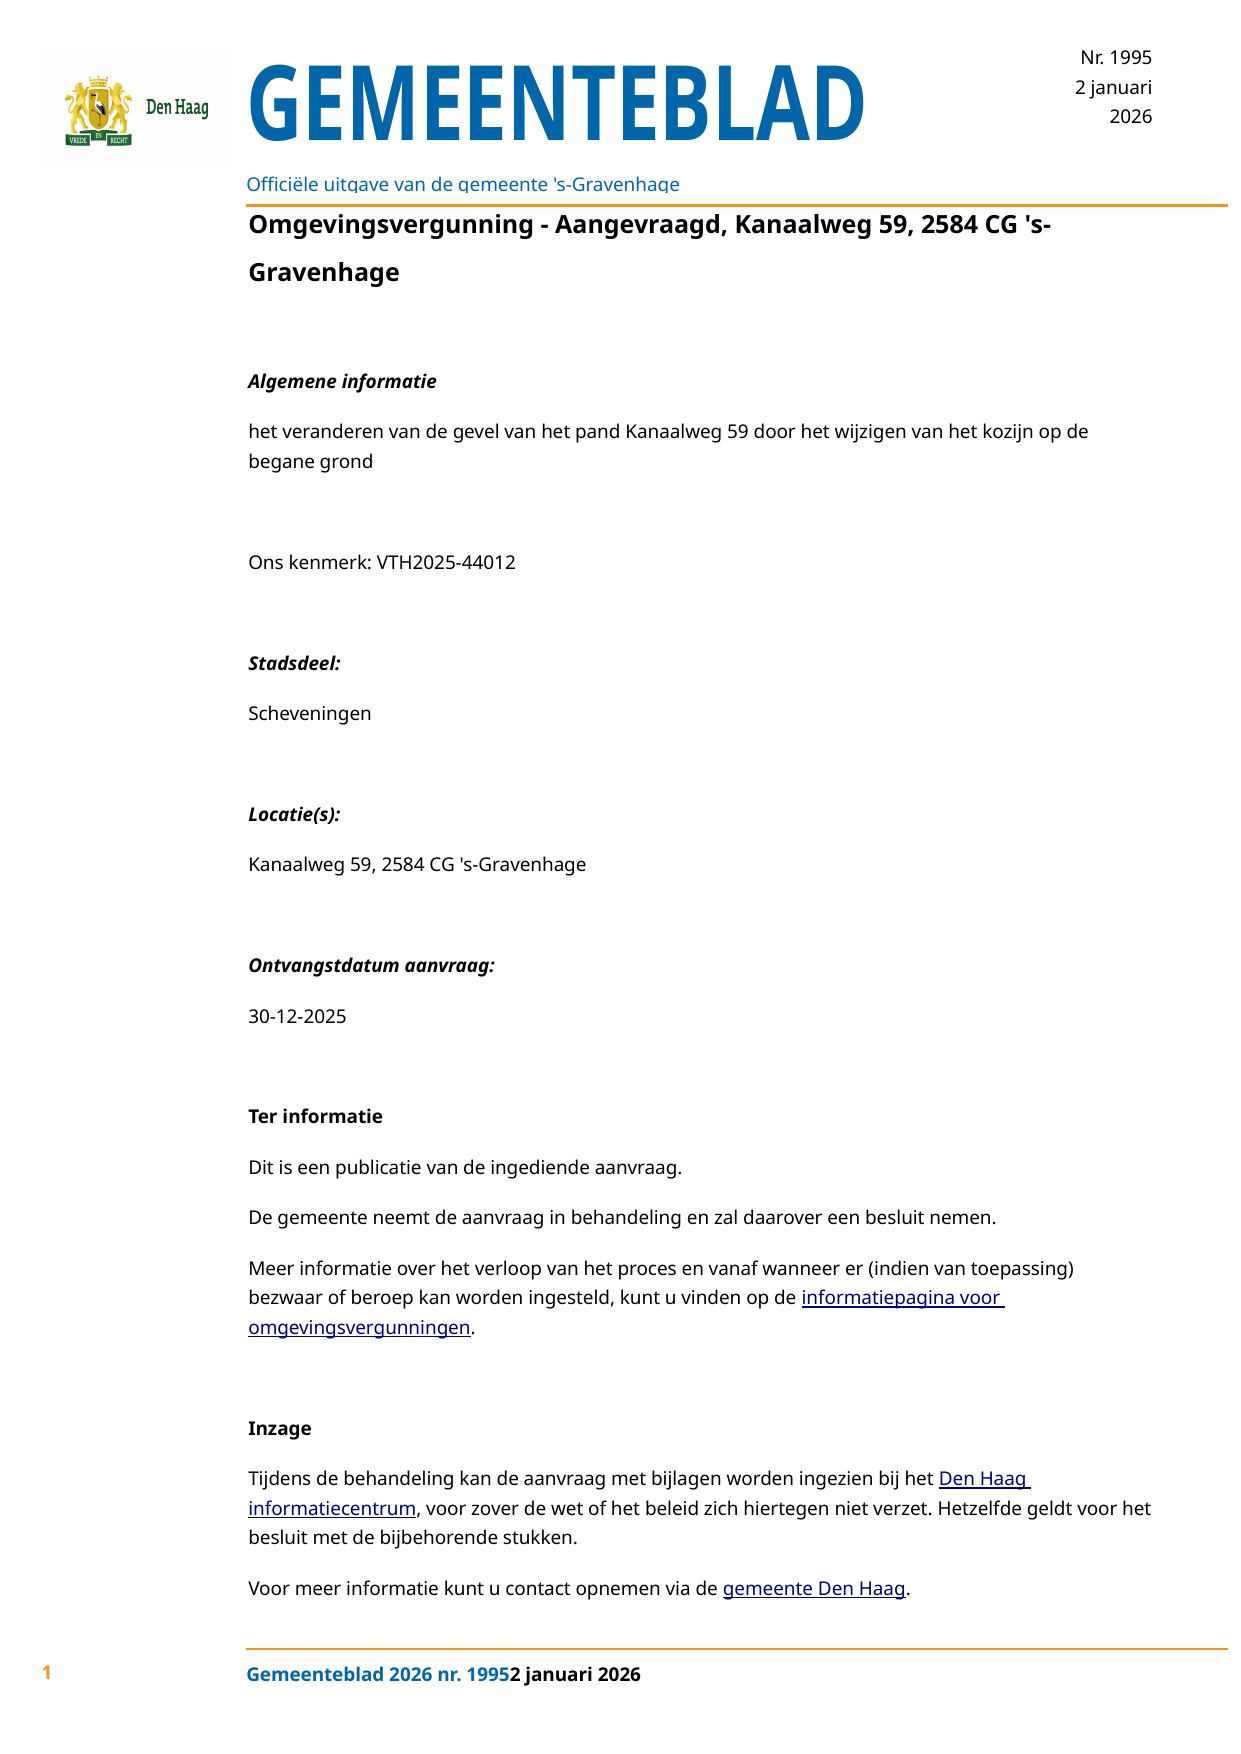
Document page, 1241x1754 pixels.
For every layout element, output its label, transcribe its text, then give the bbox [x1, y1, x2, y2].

text Voor meer informatie kunt u contact opnemen via de gemeente Den Haag. [248, 1575, 1152, 1601]
text Inzage [248, 1415, 1152, 1441]
text Omgevingsvergunning - Aangevraagd, Kanaalweg 59, 2584 CG 's-Gravenhage [248, 207, 1152, 288]
text De gemeente neemt de aanvraag in behandeling en zal daarover een besluit nemen. [248, 1204, 1152, 1230]
text Scheveningen [248, 700, 1152, 726]
picture [41, 47, 231, 172]
text Ontvangstdatum aanvraag: [248, 952, 1152, 978]
text Algemene informatie [248, 368, 1152, 394]
text het veranderen van de gevel van het pand Kanaalweg 59 door het wijzigen van het kozijn op de begane grond [248, 419, 1152, 474]
text Stadsdeel: [248, 650, 1152, 676]
text Locatie(s): [248, 801, 1152, 827]
text Meer informatie over het verloop van het proces en vanaf wanneer er (indien van toepassing) bezwaar of beroep kan worden ingesteld, kunt u vinden op de informatiepagina voor omgevingsvergunningen. [248, 1255, 1152, 1340]
text Kanaalweg 59, 2584 CG 's-Gravenhage [248, 852, 1152, 877]
text Tijdens de behandeling kan de aanvraag met bijlagen worden ingezien bij het Den Haag informatiecentrum, voor zover de wet of het beleid zich hiertegen niet verzet. Hetzelfde geldt voor het besluit met de bijbehorende stukken. [248, 1465, 1152, 1550]
text Ons kenmerk: VTH2025-44012 [248, 549, 1152, 575]
text 30-12-2025 [248, 1003, 1152, 1029]
text Ter informatie [248, 1104, 1152, 1129]
text Dit is een publicatie van de ingediende aanvraag. [248, 1154, 1152, 1180]
